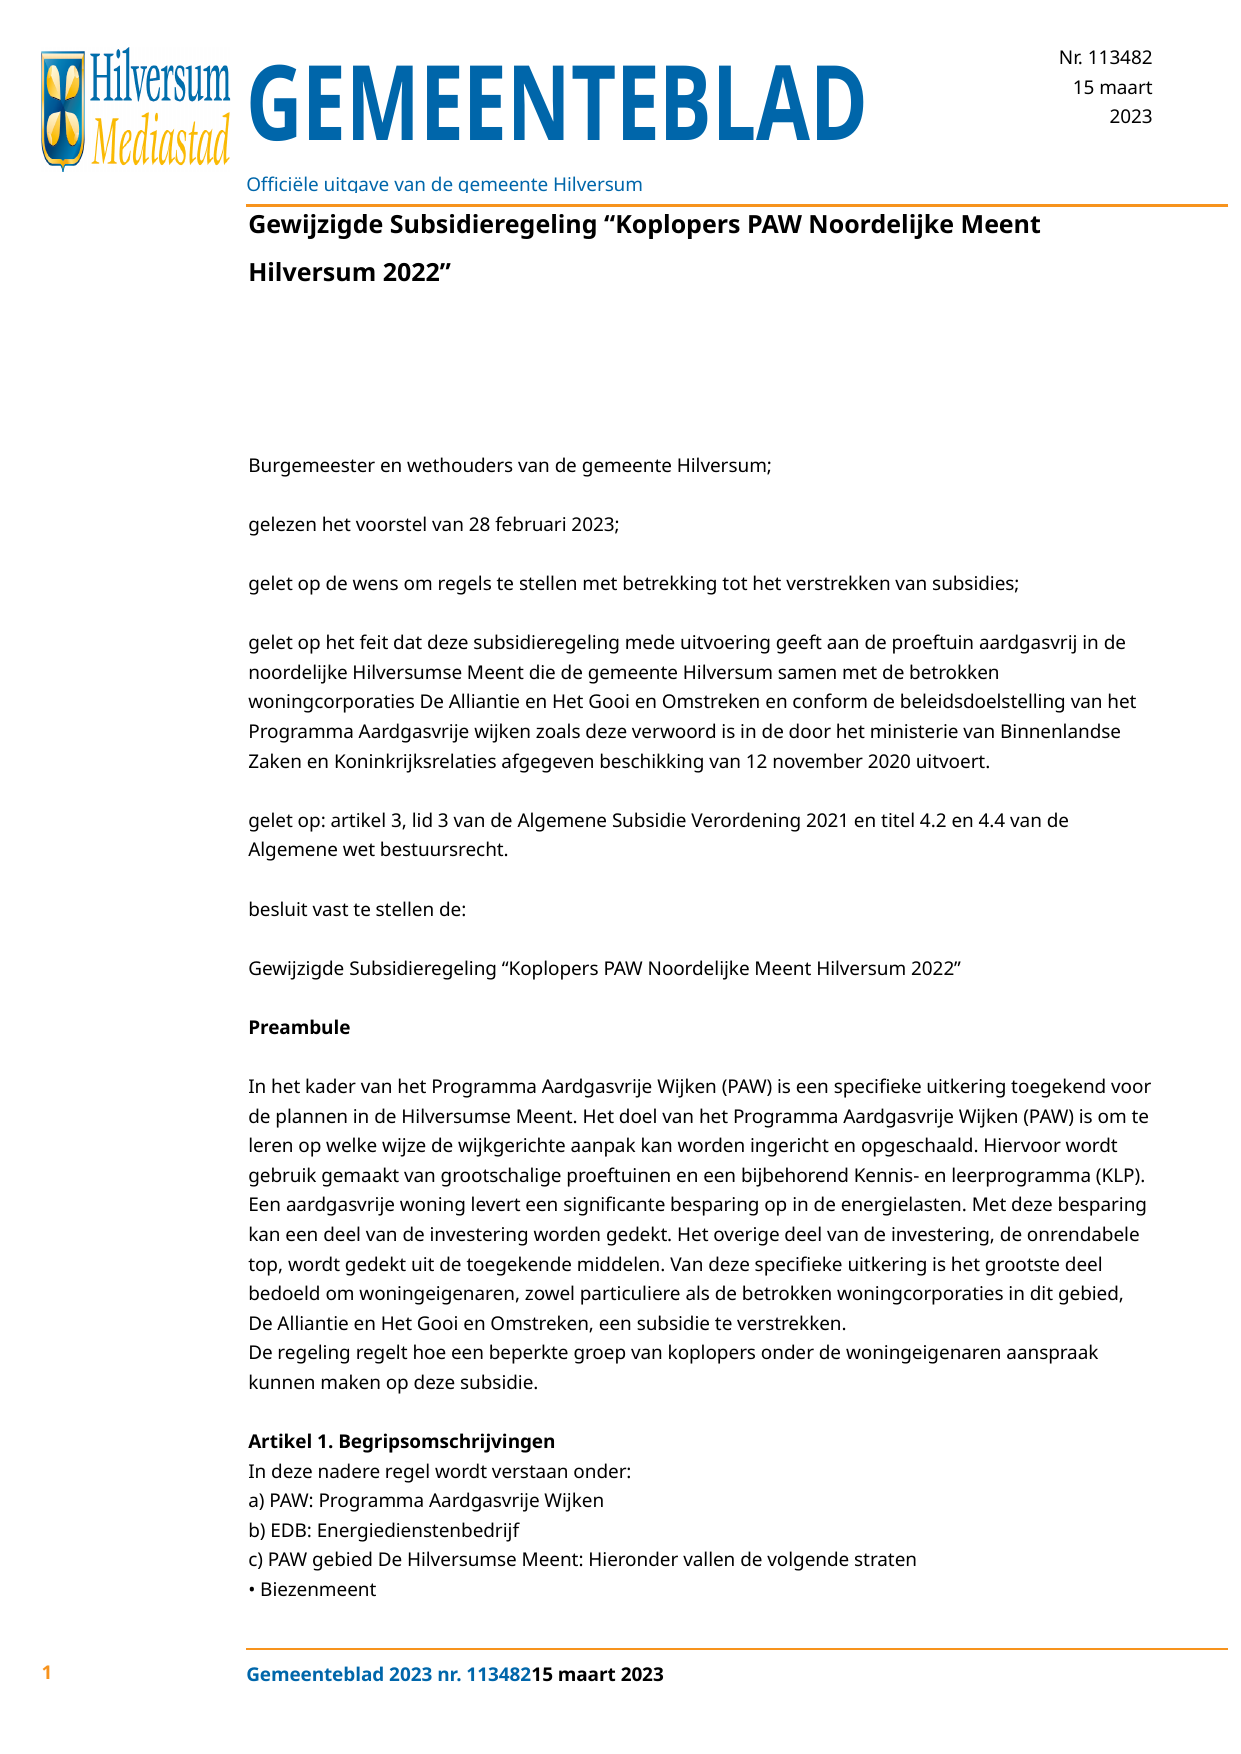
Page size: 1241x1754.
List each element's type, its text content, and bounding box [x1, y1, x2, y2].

text Preambule [248, 1014, 1152, 1040]
text gelet op de wens om regels te stellen met betrekking tot het verstrekken van subsidies; [248, 570, 1152, 596]
text gelezen het voorstel van 28 februari 2023; [248, 511, 1152, 537]
text c) PAW gebied De Hilversumse Meent: Hieronder vallen de volgende straten [248, 1547, 1152, 1572]
text b) EDB: Energiedienstenbedrijf [248, 1517, 1152, 1543]
text a) PAW: Programma Aardgasvrije Wijken [248, 1487, 1152, 1513]
text Gewijzigde Subsidieregeling “Koplopers PAW Noordelijke Meent Hilversum 2022” [248, 955, 1152, 981]
text Gewijzigde Subsidieregeling “Koplopers PAW Noordelijke Meent Hilversum 2022” [248, 207, 1152, 288]
text gelet op: artikel 3, lid 3 van de Algemene Subsidie Verordening 2021 en titel 4.2 en 4.4 van de Algemene wet bestuursrecht. [248, 807, 1152, 862]
text • Biezenmeent [248, 1576, 1152, 1602]
text gelet op het feit dat deze subsidieregeling mede uitvoering geeft aan de proeftuin aardgasvrij in de noordelijke Hilversumse Meent die de gemeente Hilversum samen met de betrokken woningcorporaties De Alliantie en Het Gooi en Omstreken en conform de beleidsdoelstelling van het Programma Aardgasvrije wijken zoals deze verwoord is in de door het ministerie van Binnenlandse Zaken en Koninkrijksrelaties afgegeven beschikking van 12 november 2020 uitvoert. [248, 629, 1152, 774]
picture [41, 47, 231, 172]
text besluit vast te stellen de: [248, 896, 1152, 922]
text De regeling regelt hoe een beperkte groep van koplopers onder de woningeigenaren aanspraak kunnen maken op deze subsidie. [248, 1339, 1152, 1395]
text Burgemeester en wethouders van de gemeente Hilversum; [248, 452, 1152, 478]
text In deze nadere regel wordt verstaan onder: [248, 1458, 1152, 1484]
text In het kader van het Programma Aardgasvrije Wijken (PAW) is een specifieke uitkering toegekend voor de plannen in de Hilversumse Meent. Het doel van het Programma Aardgasvrije Wijken (PAW) is om te leren op welke wijze de wijkgerichte aanpak kan worden ingericht en opgeschaald. Hiervoor wordt gebruik gemaakt van grootschalige proeftuinen en een bijbehorend Kennis- en leerprogramma (KLP). [248, 1073, 1152, 1188]
text Een aardgasvrije woning levert een significante besparing op in de energielasten. Met deze besparing kan een deel van de investering worden gedekt. Het overige deel van de investering, de onrendabele top, wordt gedekt uit de toegekende middelen. Van deze specifieke uitkering is het grootste deel bedoeld om woningeigenaren, zowel particuliere als de betrokken woningcorporaties in dit gebied, De Alliantie en Het Gooi en Omstreken, een subsidie te verstrekken. [248, 1192, 1152, 1336]
text Artikel 1. Begripsomschrijvingen [248, 1428, 1152, 1454]
